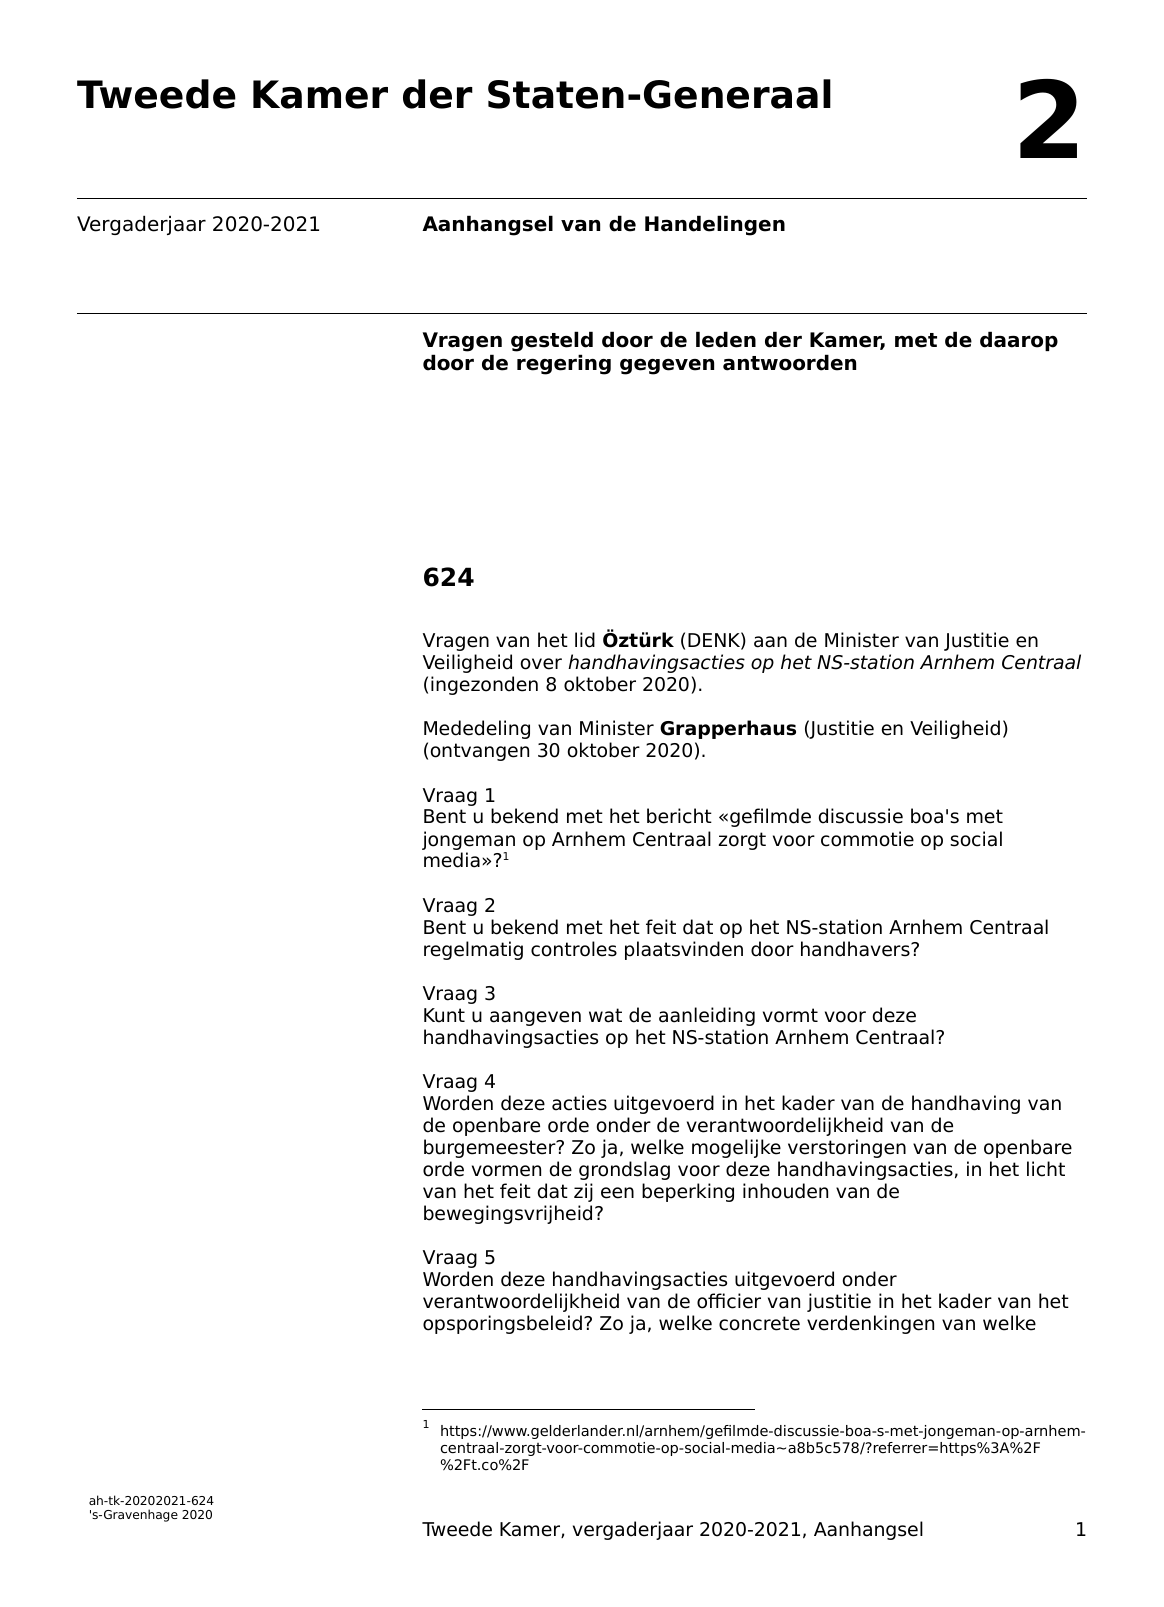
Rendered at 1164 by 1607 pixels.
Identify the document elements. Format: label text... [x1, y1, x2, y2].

table_header Tweede Kamer der Staten-Generaal [77, 59, 886, 198]
text Bent u bekend met het bericht «gefilmde discussie boa's met jongeman op Arnhem Centraal zorgt voor commotie op social media»? [422, 806, 1087, 872]
text Vraag 1 [422, 784, 1087, 806]
table_cell Aanhangsel van de Handelingen [422, 199, 1087, 313]
text ah-tk-20202021-624 [88, 1494, 323, 1508]
text Bent u bekend met het feit dat op het NS-station Arnhem Centraal regelmatig controles plaatsvinden door handhavers? [422, 917, 1087, 961]
text 624 [422, 563, 1087, 592]
text Vraag 3 [422, 983, 1087, 1005]
text Worden deze handhavingsacties uitgevoerd onder verantwoordelijkheid van de officier van justitie in het kader van het opsporingsbeleid? Zo ja, welke concrete verdenkingen van welke [422, 1269, 1087, 1335]
table_cell Vragen gesteld door de leden der Kamer, met de daarop door de regering gegeven antwoorden [422, 314, 1087, 375]
text Kunt u aangeven wat de aanleiding vormt voor deze handhavingsacties op het NS-station Arnhem Centraal? [422, 1005, 1087, 1049]
text 's-Gravenhage 2020 [88, 1508, 323, 1522]
table_header 2 [886, 59, 1087, 198]
text Vragen van het lid Öztürk (DENK) aan de Minister van Justitie en Veiligheid over handhavingsacties op het NS-station Arnhem Centraal (ingezonden 8 oktober 2020). [422, 630, 1087, 696]
table_cell Vergaderjaar 2020-2021 [77, 199, 422, 313]
text Vraag 4 [422, 1071, 1087, 1093]
text Vraag 2 [422, 894, 1087, 917]
table_cell [77, 314, 422, 375]
text https://www.gelderlander.nl/arnhem/gefilmde-discussie-boa-s-met-jongeman-op-arnhem-centraal-zorgt-voor-commotie-op-social-media~a8b5c578/?referrer=https%3A%2F%2Ft.co%2F [422, 1418, 1087, 1474]
text Mededeling van Minister Grapperhaus (Justitie en Veiligheid) (ontvangen 30 oktober 2020). [422, 718, 1087, 762]
text Vraag 5 [422, 1247, 1087, 1269]
text Worden deze acties uitgevoerd in het kader van de handhaving van de openbare orde onder de verantwoordelijkheid van de burgemeester? Zo ja, welke mogelijke verstoringen van de openbare orde vormen de grondslag voor deze handhavingsacties, in het licht van het feit dat zij een beperking inhouden van de bewegingsvrijheid? [422, 1093, 1087, 1225]
